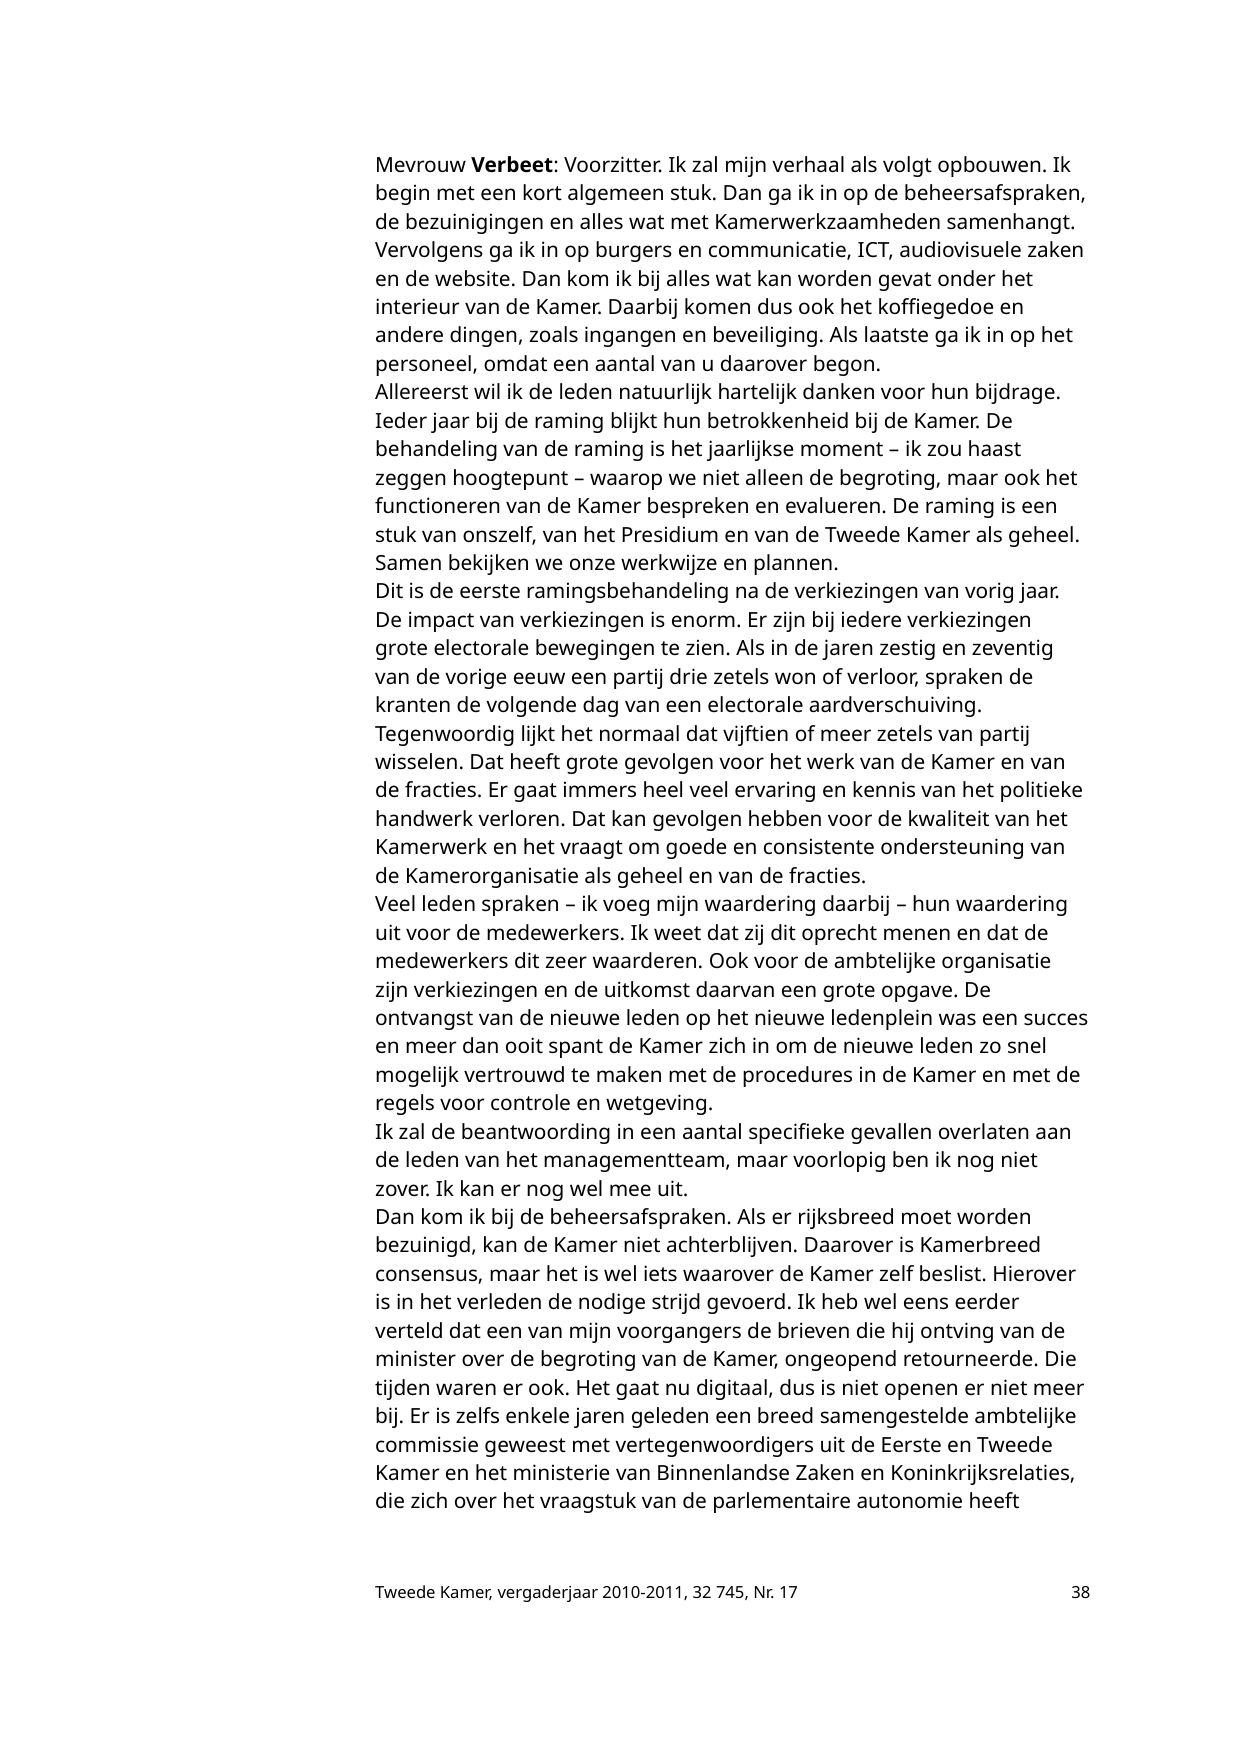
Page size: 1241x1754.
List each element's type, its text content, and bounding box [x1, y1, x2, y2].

text Ik zal de beantwoording in een aantal specifieke gevallen overlaten aan de leden van het managementteam, maar voorlopig ben ik nog niet zover. Ik kan er nog wel mee uit. [375, 1117, 1090, 1202]
text Veel leden spraken – ik voeg mijn waardering daarbij – hun waardering uit voor de medewerkers. Ik weet dat zij dit oprecht menen en dat de medewerkers dit zeer waarderen. Ook voor de ambtelijke organisatie zijn verkiezingen en de uitkomst daarvan een grote opgave. De ontvangst van de nieuwe leden op het nieuwe ledenplein was een succes en meer dan ooit spant de Kamer zich in om de nieuwe leden zo snel mogelijk vertrouwd te maken met de procedures in de Kamer en met de regels voor controle en wetgeving. [375, 889, 1090, 1117]
text Dan kom ik bij de beheersafspraken. Als er rijksbreed moet worden bezuinigd, kan de Kamer niet achterblijven. Daarover is Kamerbreed consensus, maar het is wel iets waarover de Kamer zelf beslist. Hierover is in het verleden de nodige strijd gevoerd. Ik heb wel eens eerder verteld dat een van mijn voorgangers de brieven die hij ontving van de minister over de begroting van de Kamer, ongeopend retourneerde. Die tijden waren er ook. Het gaat nu digitaal, dus is niet openen er niet meer bij. Er is zelfs enkele jaren geleden een breed samengestelde ambtelijke commissie geweest met vertegenwoordigers uit de Eerste en Tweede Kamer en het ministerie van Binnenlandse Zaken en Koninkrijksrelaties, die zich over het vraagstuk van de parlementaire autonomie heeft [375, 1202, 1090, 1515]
text Mevrouw Verbeet: Voorzitter. Ik zal mijn verhaal als volgt opbouwen. Ik begin met een kort algemeen stuk. Dan ga ik in op de beheersafspraken, de bezuinigingen en alles wat met Kamerwerkzaamheden samenhangt. Vervolgens ga ik in op burgers en communicatie, ICT, audiovisuele zaken en de website. Dan kom ik bij alles wat kan worden gevat onder het interieur van de Kamer. Daarbij komen dus ook het koffiegedoe en andere dingen, zoals ingangen en beveiliging. Als laatste ga ik in op het personeel, omdat een aantal van u daarover begon. [375, 150, 1090, 377]
text Allereerst wil ik de leden natuurlijk hartelijk danken voor hun bijdrage. Ieder jaar bij de raming blijkt hun betrokkenheid bij de Kamer. De behandeling van de raming is het jaarlijkse moment – ik zou haast zeggen hoogtepunt – waarop we niet alleen de begroting, maar ook het functioneren van de Kamer bespreken en evalueren. De raming is een stuk van onszelf, van het Presidium en van de Tweede Kamer als geheel. Samen bekijken we onze werkwijze en plannen. [375, 377, 1090, 577]
text Dit is de eerste ramingsbehandeling na de verkiezingen van vorig jaar. De impact van verkiezingen is enorm. Er zijn bij iedere verkiezingen grote electorale bewegingen te zien. Als in de jaren zestig en zeventig van de vorige eeuw een partij drie zetels won of verloor, spraken de kranten de volgende dag van een electorale aardverschuiving. Tegenwoordig lijkt het normaal dat vijftien of meer zetels van partij wisselen. Dat heeft grote gevolgen voor het werk van de Kamer en van de fracties. Er gaat immers heel veel ervaring en kennis van het politieke handwerk verloren. Dat kan gevolgen hebben voor de kwaliteit van het Kamerwerk en het vraagt om goede en consistente ondersteuning van de Kamerorganisatie als geheel en van de fracties. [375, 577, 1090, 889]
